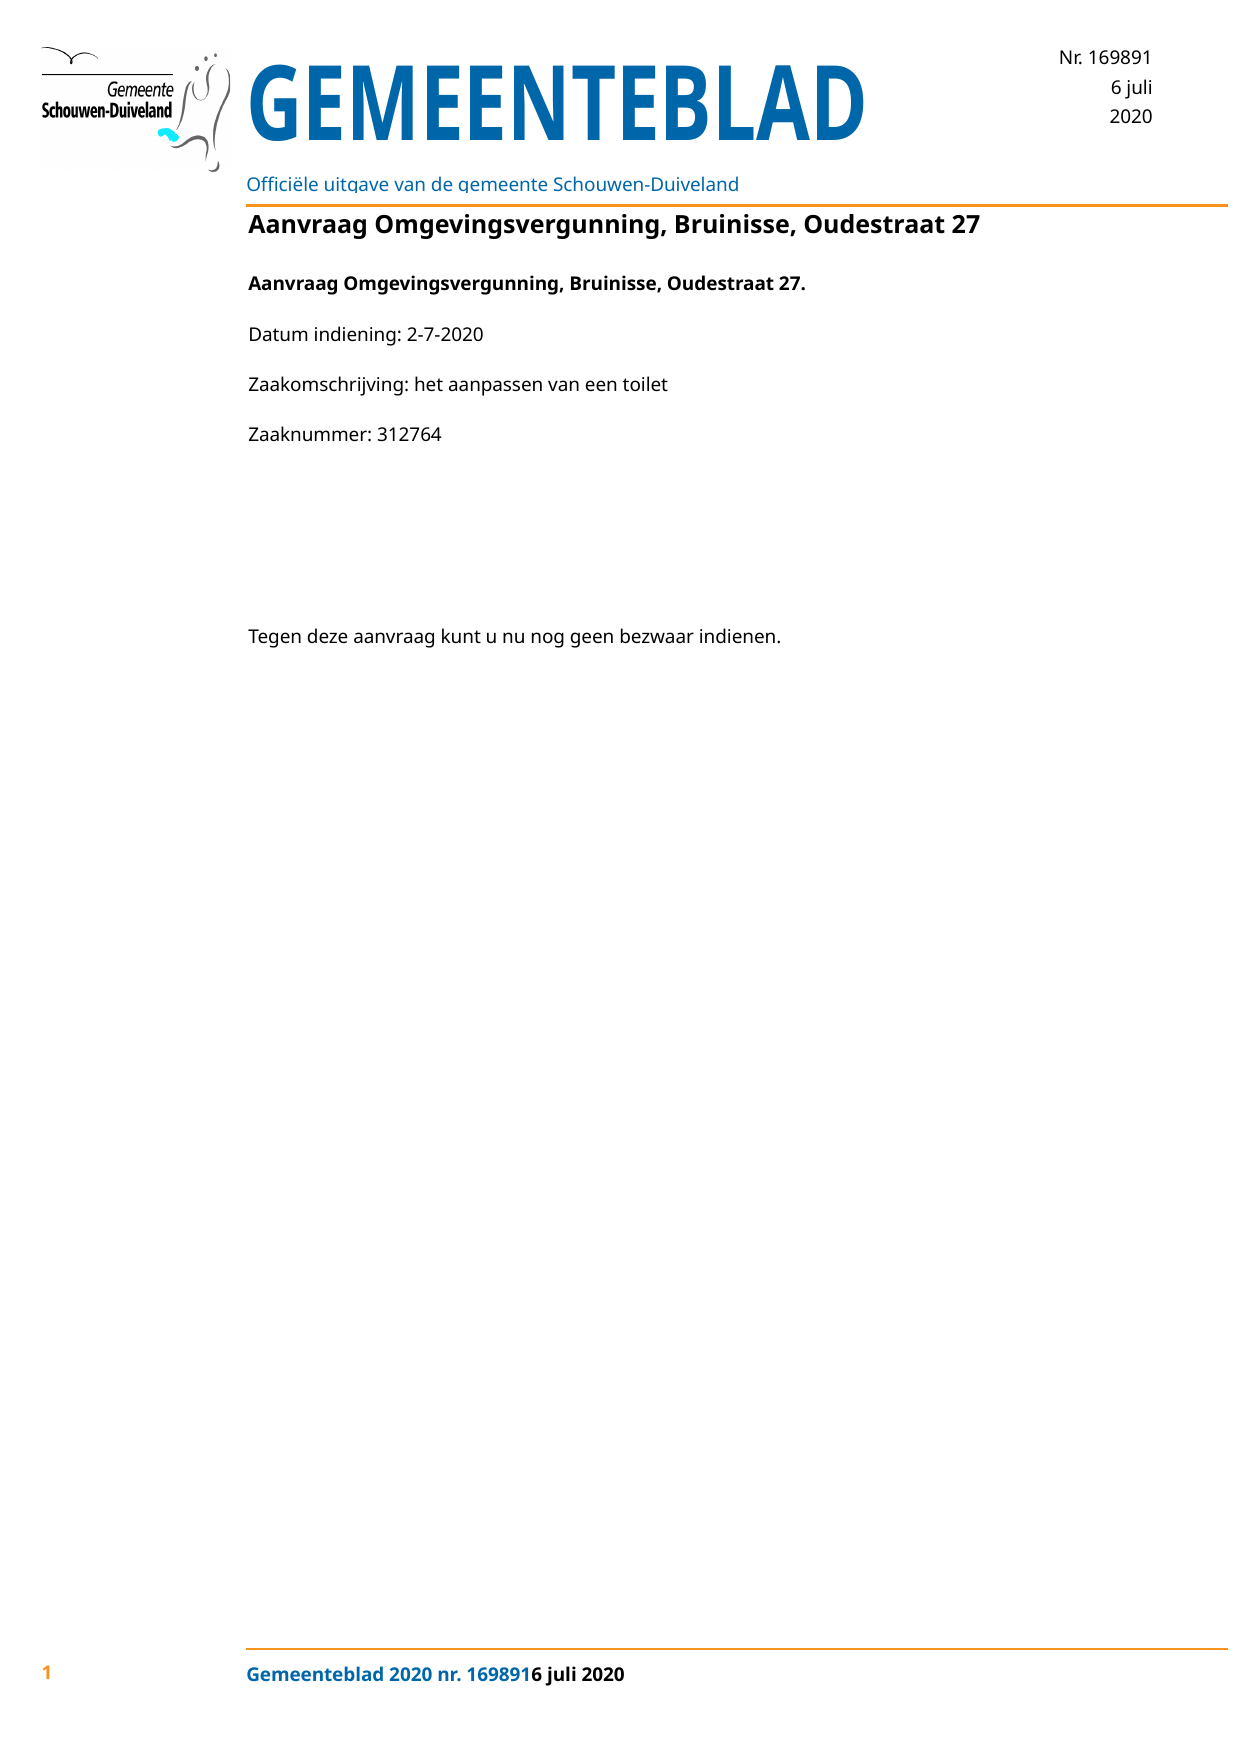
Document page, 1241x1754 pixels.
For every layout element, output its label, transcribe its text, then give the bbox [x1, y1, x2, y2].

text Aanvraag Omgevingsvergunning, Bruinisse, Oudestraat 27 [248, 207, 1152, 241]
text Tegen deze aanvraag kunt u nu nog geen bezwaar indienen. [248, 623, 1152, 649]
picture [41, 47, 231, 172]
text Datum indiening: 2-7-2020 [248, 321, 1152, 346]
text Aanvraag Omgevingsvergunning, Bruinisse, Oudestraat 27. [248, 270, 1152, 296]
text Zaakomschrijving: het aanpassen van een toilet [248, 371, 1152, 397]
text Zaaknummer: 312764 [248, 422, 1152, 447]
